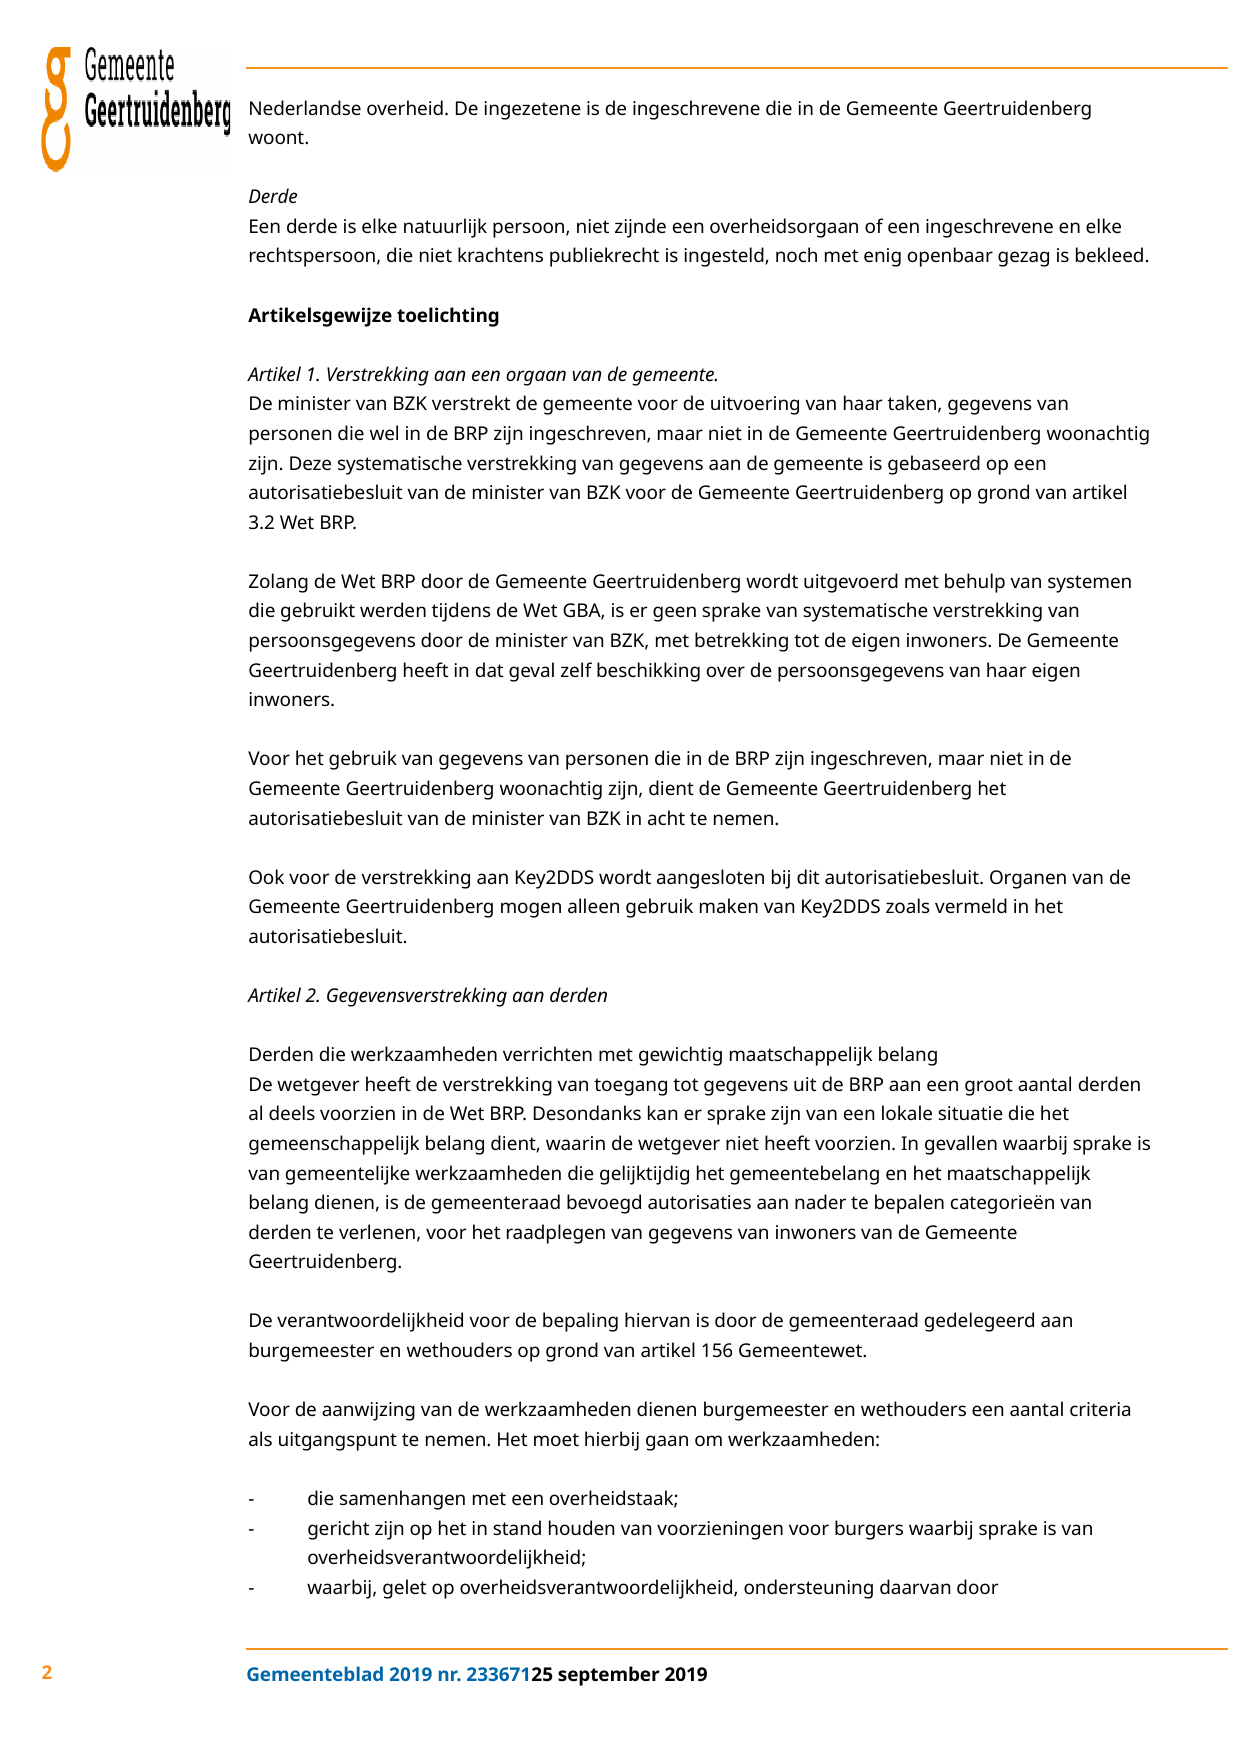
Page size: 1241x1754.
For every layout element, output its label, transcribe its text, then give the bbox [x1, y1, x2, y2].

text Zolang de Wet BRP door de Gemeente Geertruidenberg wordt uitgevoerd met behulp van systemen die gebruikt werden tijdens de Wet GBA, is er geen sprake van systematische verstrekking van persoonsgegevens door de minister van BZK, met betrekking tot de eigen inwoners. De Gemeente Geertruidenberg heeft in dat geval zelf beschikking over de persoonsgegevens van haar eigen inwoners. [248, 568, 1152, 712]
text Nederlandse overheid. De ingezetene is de ingeschrevene die in de Gemeente Geertruidenberg woont. [248, 95, 1152, 150]
text De verantwoordelijkheid voor de bepaling hiervan is door de gemeenteraad gedelegeerd aan burgemeester en wethouders op grond van artikel 156 Gemeentewet. [248, 1308, 1152, 1363]
picture [41, 47, 231, 172]
text Ook voor de verstrekking aan Key2DDS wordt aangesloten bij dit autorisatiebesluit. Organen van de Gemeente Geertruidenberg mogen alleen gebruik maken van Key2DDS zoals vermeld in het autorisatiebesluit. [248, 864, 1152, 949]
list die samenhangen met een overheidstaak; [248, 1485, 1152, 1511]
text Voor de aanwijzing van de werkzaamheden dienen burgemeester en wethouders een aantal criteria als uitgangspunt te nemen. Het moet hierbij gaan om werkzaamheden: [248, 1396, 1152, 1452]
text De minister van BZK verstrekt de gemeente voor de uitvoering van haar taken, gegevens van personen die wel in de BRP zijn ingeschreven, maar niet in de Gemeente Geertruidenberg woonachtig zijn. Deze systematische verstrekking van gegevens aan de gemeente is gebaseerd op een autorisatiebesluit van de minister van BZK voor de Gemeente Geertruidenberg op grond van artikel 3.2 Wet BRP. [248, 391, 1152, 535]
list waarbij, gelet op overheidsverantwoordelijkheid, ondersteuning daarvan door [248, 1574, 1152, 1600]
text De wetgever heeft de verstrekking van toegang tot gegevens uit de BRP aan een groot aantal derden al deels voorzien in de Wet BRP. Desondanks kan er sprake zijn van een lokale situatie die het gemeenschappelijk belang dient, waarin de wetgever niet heeft voorzien. In gevallen waarbij sprake is van gemeentelijke werkzaamheden die gelijktijdig het gemeentebelang en het maatschappelijk belang dienen, is de gemeenteraad bevoegd autorisaties aan nader te bepalen categorieën van derden te verlenen, voor het raadplegen van gegevens van inwoners van de Gemeente Geertruidenberg. [248, 1071, 1152, 1274]
text Artikel 1. Verstrekking aan een orgaan van de gemeente. [248, 361, 1152, 387]
list gericht zijn op het in stand houden van voorzieningen voor burgers waarbij sprake is van overheidsverantwoordelijkheid; [248, 1515, 1152, 1570]
text Artikelsgewijze toelichting [248, 302, 1152, 328]
text Derden die werkzaamheden verrichten met gewichtig maatschappelijk belang [248, 1041, 1152, 1067]
text Artikel 2. Gegevensverstrekking aan derden [248, 982, 1152, 1008]
text Derde [248, 183, 1152, 209]
text Voor het gebruik van gegevens van personen die in de BRP zijn ingeschreven, maar niet in de Gemeente Geertruidenberg woonachtig zijn, dient de Gemeente Geertruidenberg het autorisatiebesluit van de minister van BZK in acht te nemen. [248, 746, 1152, 831]
text Een derde is elke natuurlijk persoon, niet zijnde een overheidsorgaan of een ingeschrevene en elke rechtspersoon, die niet krachtens publiekrecht is ingesteld, noch met enig openbaar gezag is bekleed. [248, 213, 1152, 268]
